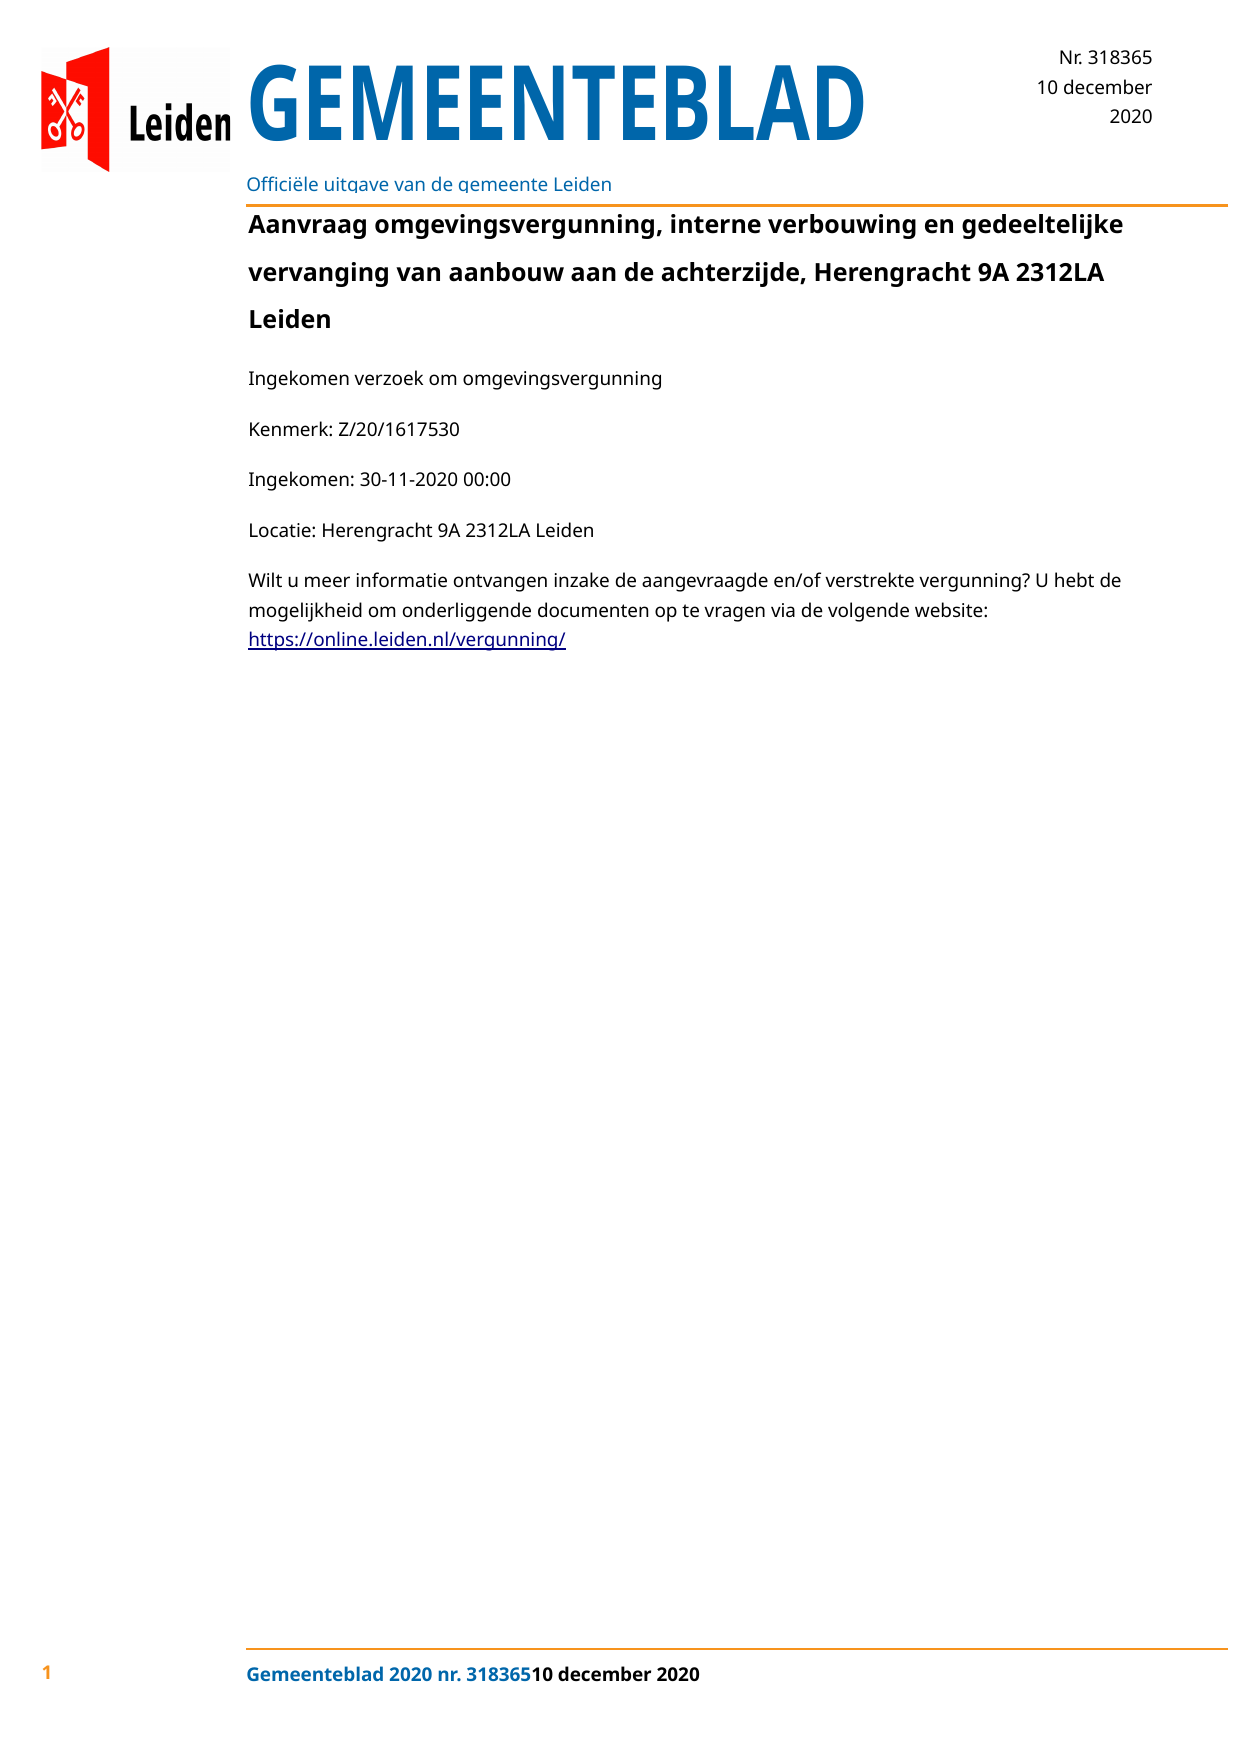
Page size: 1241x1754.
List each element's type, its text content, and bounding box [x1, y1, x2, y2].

text Kenmerk: Z/20/1617530 [248, 416, 1152, 442]
text Ingekomen verzoek om omgevingsvergunning [248, 366, 1152, 391]
picture [41, 47, 231, 172]
text Ingekomen: 30-11-2020 00:00 [248, 466, 1152, 492]
text Wilt u meer informatie ontvangen inzake de aangevraagde en/of verstrekte vergunning? U hebt de mogelijkheid om onderliggende documenten op te vragen via de volgende website: https://online.leiden.nl/vergunning/ [248, 567, 1152, 652]
text Aanvraag omgevingsvergunning, interne verbouwing en gedeeltelijke vervanging van aanbouw aan de achterzijde, Herengracht 9A 2312LA Leiden [248, 207, 1152, 336]
text Locatie: Herengracht 9A 2312LA Leiden [248, 517, 1152, 542]
